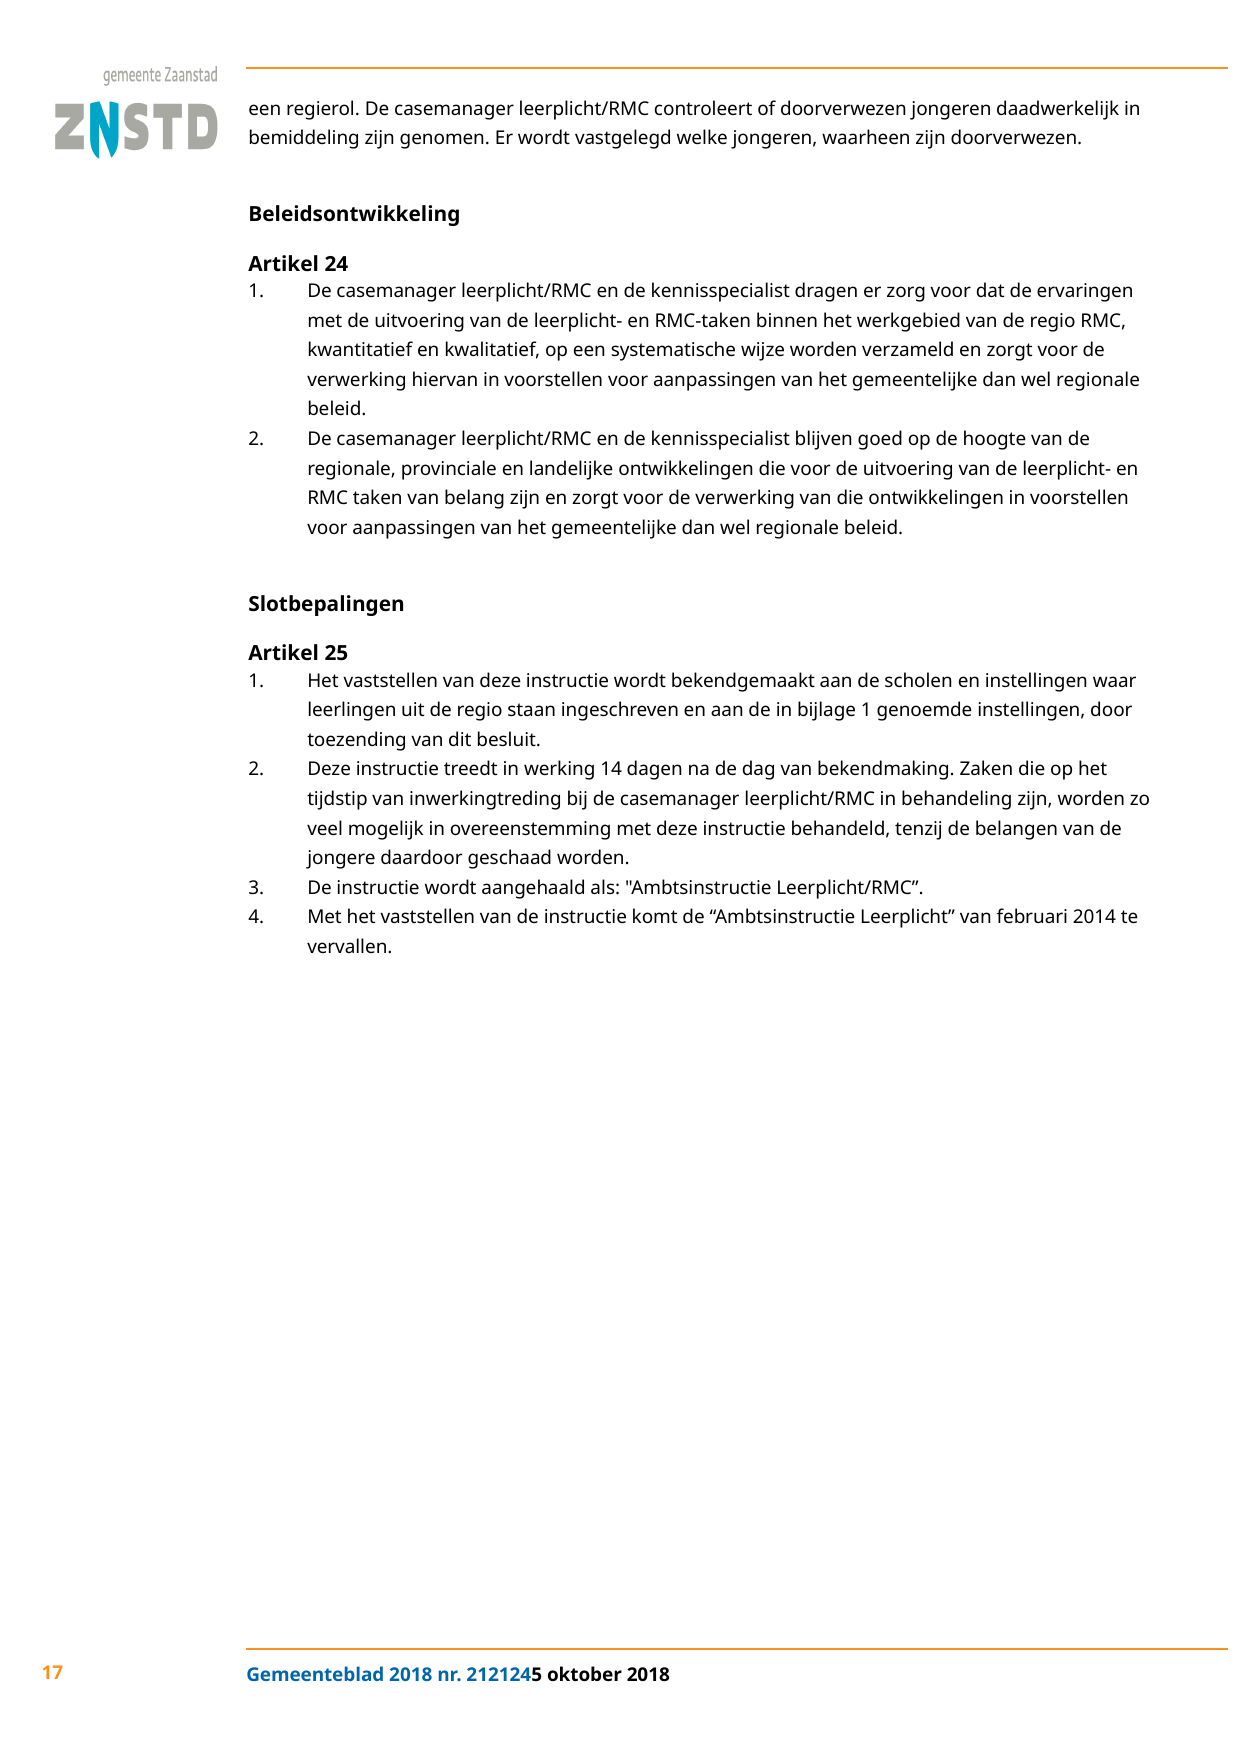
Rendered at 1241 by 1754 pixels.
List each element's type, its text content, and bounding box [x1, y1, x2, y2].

text Slotbepalingen [248, 589, 1152, 618]
list Het vaststellen van deze instructie wordt bekendgemaakt aan de scholen en instellingen waar leerlingen uit de regio staan ingeschreven en aan de in bijlage 1 genoemde instellingen, door toezending van dit besluit. [248, 667, 1152, 752]
list De instructie wordt aangehaald als: "Ambtsinstructie Leerplicht/RMC”. [248, 874, 1152, 900]
text Artikel 25 [248, 638, 1152, 667]
list De casemanager leerplicht/RMC en de kennisspecialist dragen er zorg voor dat de ervaringen met de uitvoering van de leerplicht- en RMC-taken binnen het werkgebied van de regio RMC, kwantitatief en kwalitatief, op een systematische wijze worden verzameld en zorgt voor de verwerking hiervan in voorstellen voor aanpassingen van het gemeentelijke dan wel regionale beleid. [248, 277, 1152, 421]
text Artikel 24 [248, 249, 1152, 277]
text Beleidsontwikkeling [248, 199, 1152, 228]
picture [41, 47, 231, 172]
list Deze instructie treedt in werking 14 dagen na de dag van bekendmaking. Zaken die op het tijdstip van inwerkingtreding bij de casemanager leerplicht/RMC in behandeling zijn, worden zo veel mogelijk in overeenstemming met deze instructie behandeld, tenzij de belangen van de jongere daardoor geschaad worden. [248, 756, 1152, 870]
list Met het vaststellen van de instructie komt de “Ambtsinstructie Leerplicht” van februari 2014 te vervallen. [248, 903, 1152, 959]
list De casemanager leerplicht/RMC en de kennisspecialist blijven goed op de hoogte van de regionale, provinciale en landelijke ontwikkelingen die voor de uitvoering van de leerplicht- en RMC taken van belang zijn en zorgt voor de verwerking van die ontwikkelingen in voorstellen voor aanpassingen van het gemeentelijke dan wel regionale beleid. [248, 425, 1152, 540]
text een regierol. De casemanager leerplicht/RMC controleert of doorverwezen jongeren daadwerkelijk in bemiddeling zijn genomen. Er wordt vastgelegd welke jongeren, waarheen zijn doorverwezen. [248, 95, 1152, 150]
